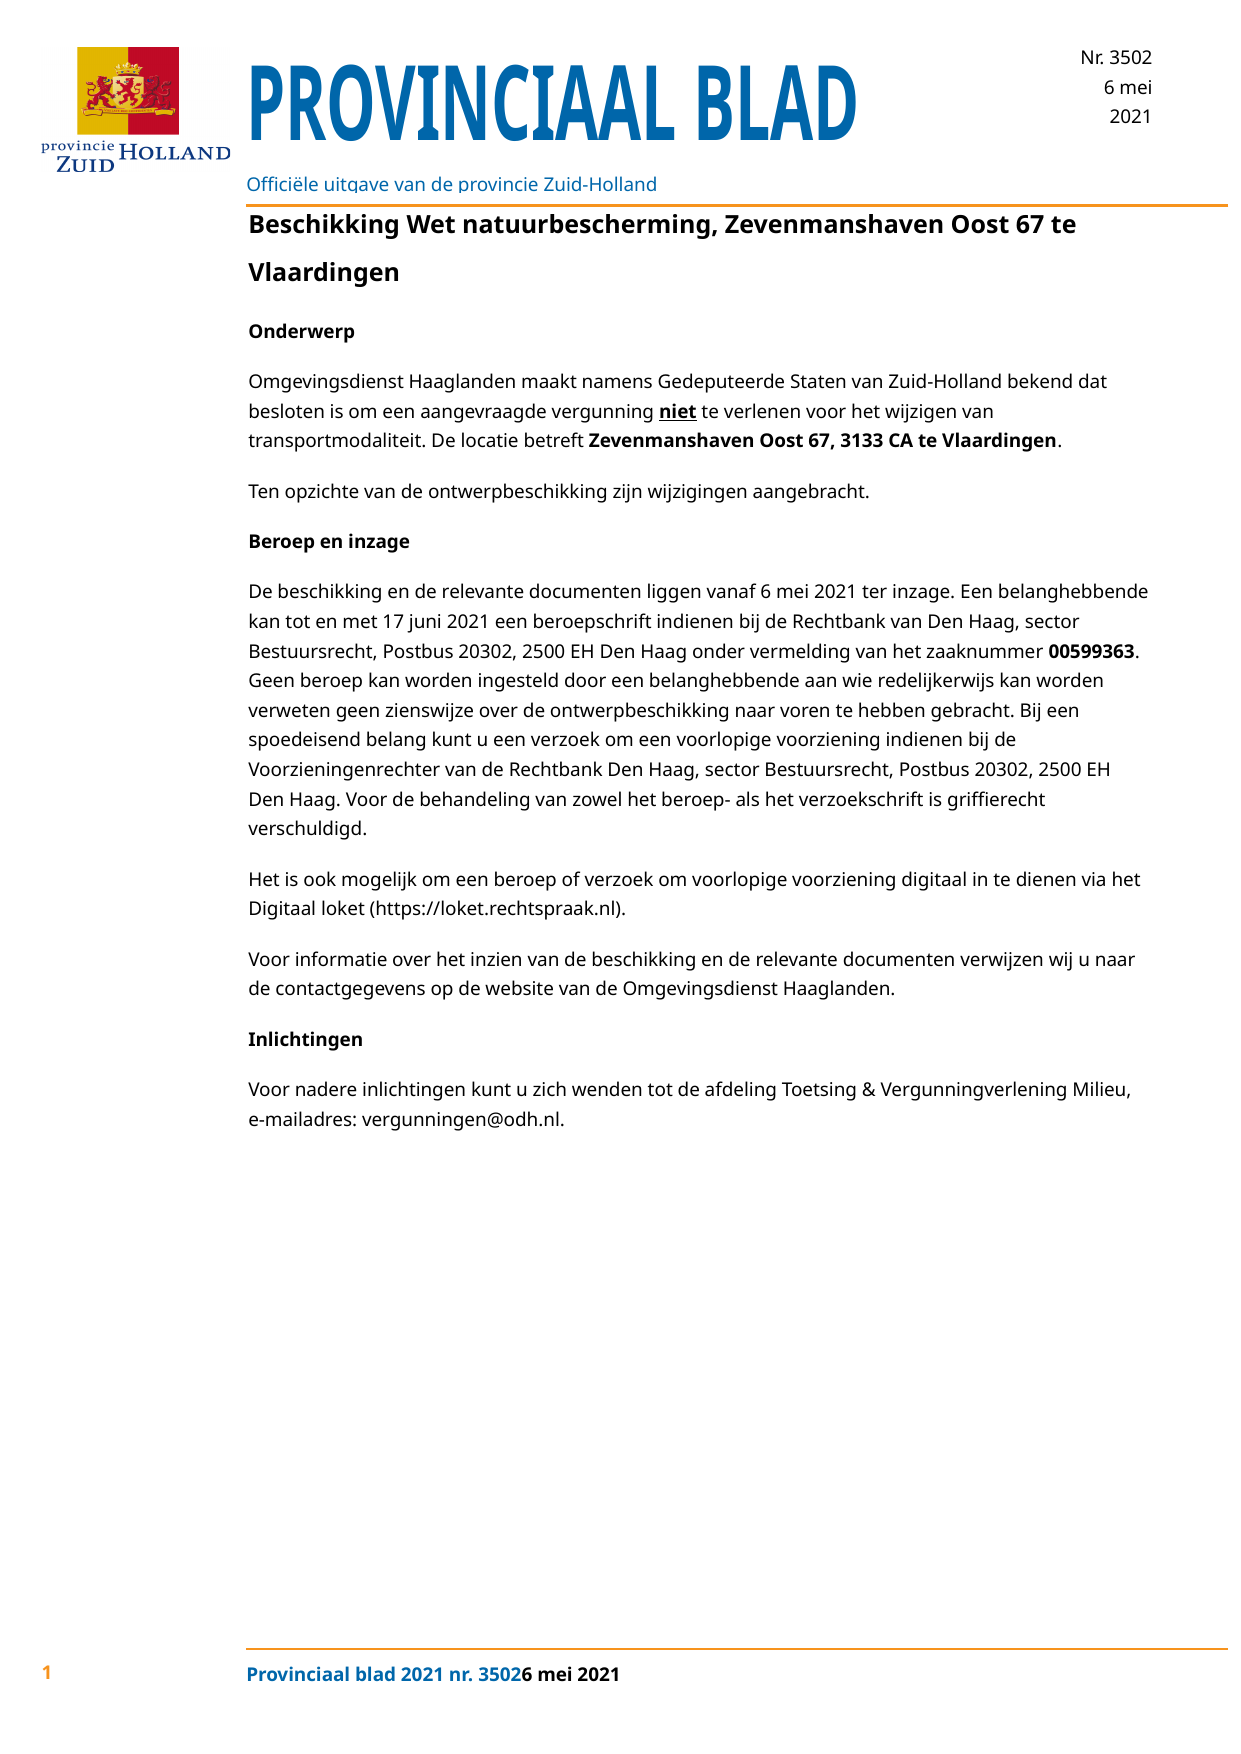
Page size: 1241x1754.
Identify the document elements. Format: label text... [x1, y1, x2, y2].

text Beroep en inzage [248, 528, 1152, 554]
text Voor nadere inlichtingen kunt u zich wenden tot de afdeling Toetsing & Vergunningverlening Milieu, e-mailadres: vergunningen@odh.nl. [248, 1076, 1152, 1132]
text De beschikking en de relevante documenten liggen vanaf 6 mei 2021 ter inzage. Een belanghebbende kan tot en met 17 juni 2021 een beroepschrift indienen bij de Rechtbank van Den Haag, sector Bestuursrecht, Postbus 20302, 2500 EH Den Haag onder vermelding van het zaaknummer 00599363. Geen beroep kan worden ingesteld door een belanghebbende aan wie redelijkerwijs kan worden verweten geen zienswijze over de ontwerpbeschikking naar voren te hebben gebracht. Bij een spoedeisend belang kunt u een verzoek om een voorlopige voorziening indienen bij de Voorzieningenrechter van de Rechtbank Den Haag, sector Bestuursrecht, Postbus 20302, 2500 EH Den Haag. Voor de behandeling van zowel het beroep- als het verzoekschrift is griffierecht verschuldigd. [248, 579, 1152, 841]
picture [41, 47, 231, 172]
text Onderwerp [248, 318, 1152, 344]
text Voor informatie over het inzien van de beschikking en de relevante documenten verwijzen wij u naar de contactgegevens op de website van de Omgevingsdienst Haaglanden. [248, 946, 1152, 1001]
text Omgevingsdienst Haaglanden maakt namens Gedeputeerde Staten van Zuid-Holland bekend dat besloten is om een aangevraagde vergunning niet te verlenen voor het wijzigen van transportmodaliteit. De locatie betreft Zevenmanshaven Oost 67, 3133 CA te Vlaardingen. [248, 368, 1152, 453]
text Ten opzichte van de ontwerpbeschikking zijn wijzigingen aangebracht. [248, 478, 1152, 504]
text Het is ook mogelijk om een beroep of verzoek om voorlopige voorziening digitaal in te dienen via het Digitaal loket (https://loket.rechtspraak.nl). [248, 866, 1152, 921]
text Inlichtingen [248, 1026, 1152, 1052]
text Beschikking Wet natuurbescherming, Zevenmanshaven Oost 67 te Vlaardingen [248, 207, 1152, 288]
